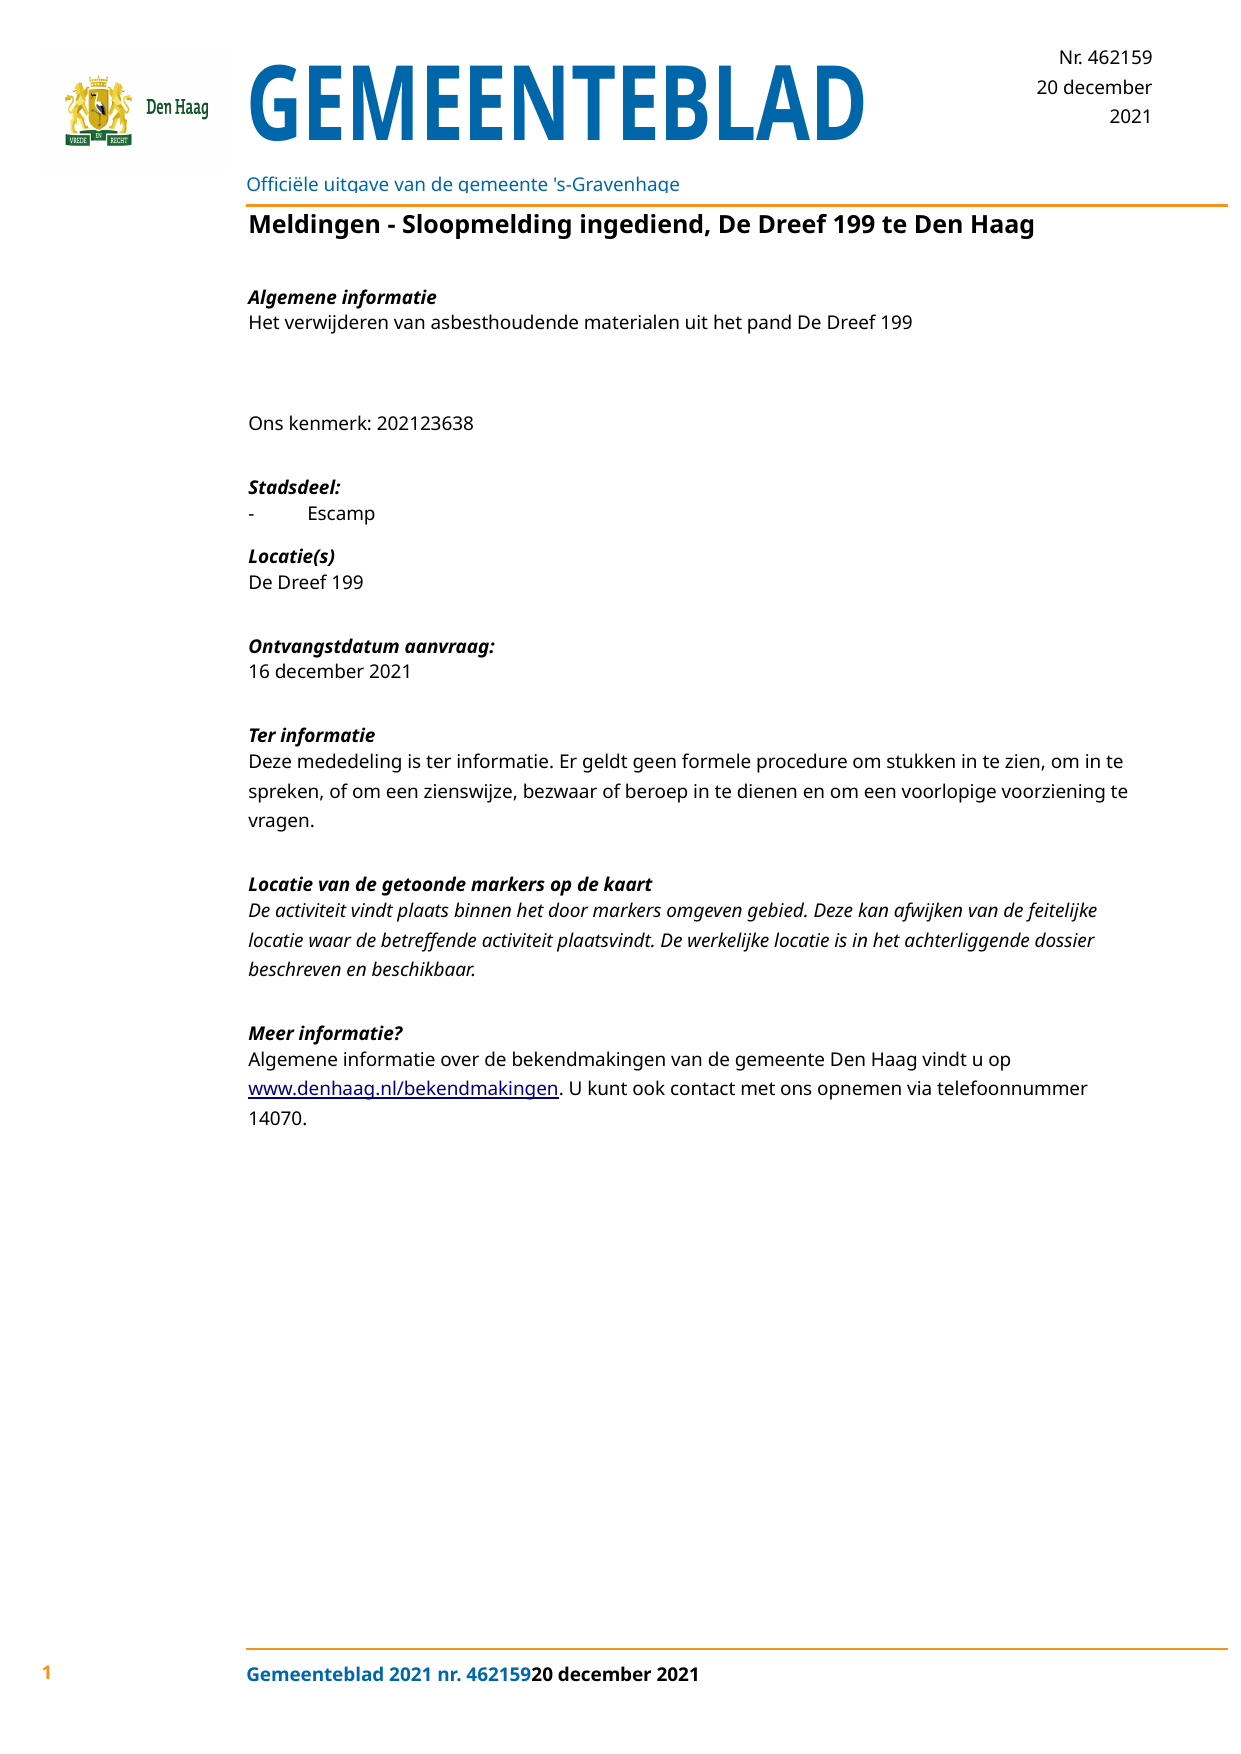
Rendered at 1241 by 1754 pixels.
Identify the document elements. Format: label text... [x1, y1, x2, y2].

text Locatie(s) [248, 543, 1152, 569]
text Stadsdeel: [248, 474, 1152, 500]
text Meldingen - Sloopmelding ingediend, De Dreef 199 te Den Haag [248, 207, 1152, 241]
text Deze mededeling is ter informatie. Er geldt geen formele procedure om stukken in te zien, om in te spreken, of om een zienswijze, bezwaar of beroep in te dienen en om een voorlopige voorziening te vragen. [248, 748, 1152, 833]
text Algemene informatie over de bekendmakingen van de gemeente Den Haag vindt u op www.denhaag.nl/bekendmakingen. U kunt ook contact met ons opnemen via telefoonnummer 14070. [248, 1046, 1152, 1131]
text Ontvangstdatum aanvraag: [248, 633, 1152, 659]
picture [41, 47, 231, 172]
text Het verwijderen van asbesthoudende materialen uit het pand De Dreef 199 [248, 309, 1152, 335]
text Ons kenmerk: 202123638 [248, 410, 1152, 436]
text 16 december 2021 [248, 659, 1152, 684]
text De activiteit vindt plaats binnen het door markers omgeven gebied. Deze kan afwijken van de feitelijke locatie waar de betreffende activiteit plaatsvindt. De werkelijke locatie is in het achterliggende dossier beschreven en beschikbaar. [248, 897, 1152, 982]
text Meer informatie? [248, 1020, 1152, 1046]
text Algemene informatie [248, 284, 1152, 309]
list Escamp [248, 500, 1152, 526]
text De Dreef 199 [248, 569, 1152, 595]
text Ter informatie [248, 723, 1152, 748]
text Locatie van de getoonde markers op de kaart [248, 871, 1152, 897]
